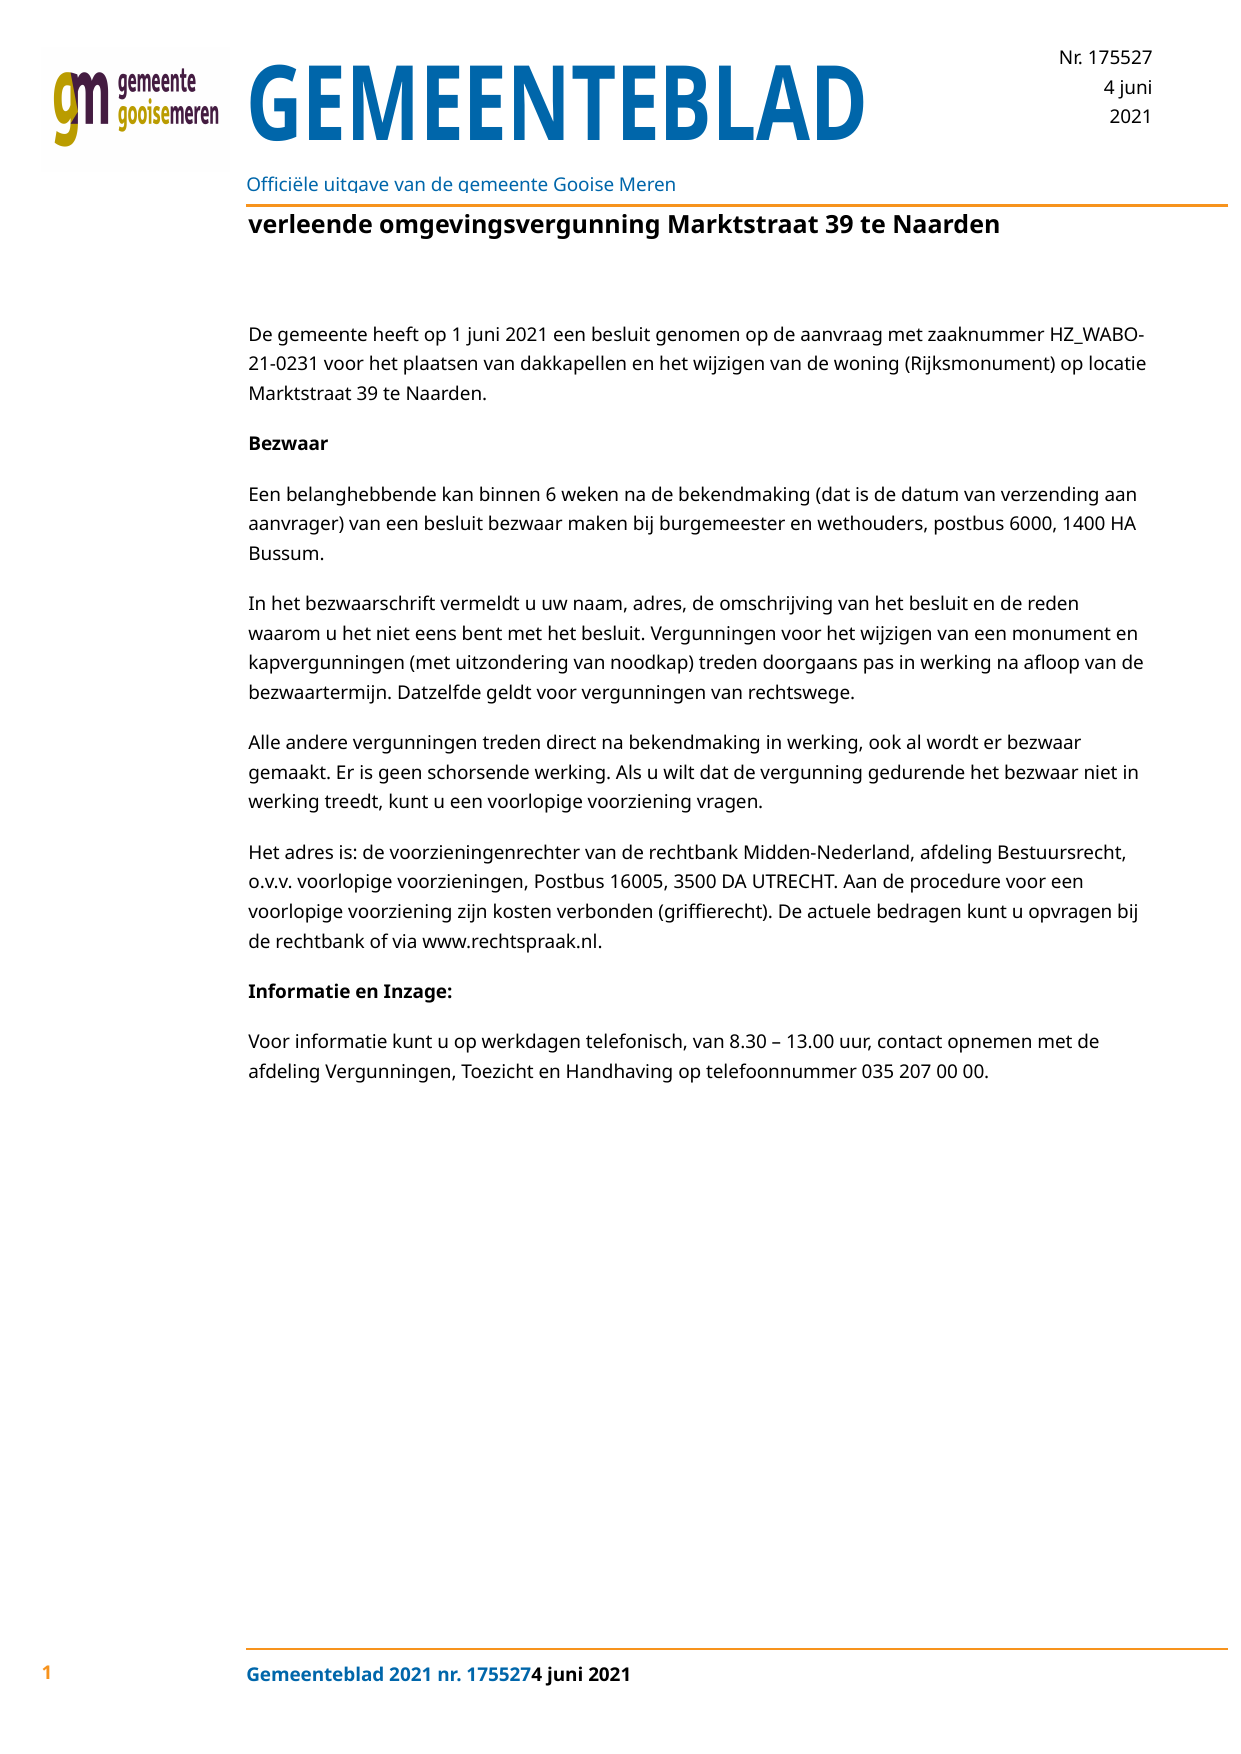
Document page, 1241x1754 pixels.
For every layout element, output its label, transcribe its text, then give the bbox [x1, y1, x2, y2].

text De gemeente heeft op 1 juni 2021 een besluit genomen op de aanvraag met zaaknummer HZ_WABO-21-0231 voor het plaatsen van dakkapellen en het wijzigen van de woning (Rijksmonument) op locatie Marktstraat 39 te Naarden. [248, 321, 1152, 406]
text Een belanghebbende kan binnen 6 weken na de bekendmaking (dat is de datum van verzending aan aanvrager) van een besluit bezwaar maken bij burgemeester en wethouders, postbus 6000, 1400 HA Bussum. [248, 481, 1152, 566]
text Alle andere vergunningen treden direct na bekendmaking in werking, ook al wordt er bezwaar gemaakt. Er is geen schorsende werking. Als u wilt dat de vergunning gedurende het bezwaar niet in werking treedt, kunt u een voorlopige voorziening vragen. [248, 729, 1152, 814]
text verleende omgevingsvergunning Marktstraat 39 te Naarden [248, 207, 1152, 241]
text Bezwaar [248, 430, 1152, 456]
text Het adres is: de voorzieningenrechter van de rechtbank Midden-Nederland, afdeling Bestuursrecht, o.v.v. voorlopige voorzieningen, Postbus 16005, 3500 DA UTRECHT. Aan de procedure voor een voorlopige voorziening zijn kosten verbonden (griffierecht). De actuele bedragen kunt u opvragen bij de rechtbank of via www.rechtspraak.nl. [248, 839, 1152, 953]
text Informatie en Inzage: [248, 978, 1152, 1004]
text In het bezwaarschrift vermeldt u uw naam, adres, de omschrijving van het besluit en de reden waarom u het niet eens bent met het besluit. Vergunningen voor het wijzigen van een monument en kapvergunningen (met uitzondering van noodkap) treden doorgaans pas in werking na afloop van de bezwaartermijn. Datzelfde geldt voor vergunningen van rechtswege. [248, 590, 1152, 705]
picture [41, 47, 231, 172]
text Voor informatie kunt u op werkdagen telefonisch, van 8.30 – 13.00 uur, contact opnemen met de afdeling Vergunningen, Toezicht en Handhaving op telefoonnummer 035 207 00 00. [248, 1029, 1152, 1084]
